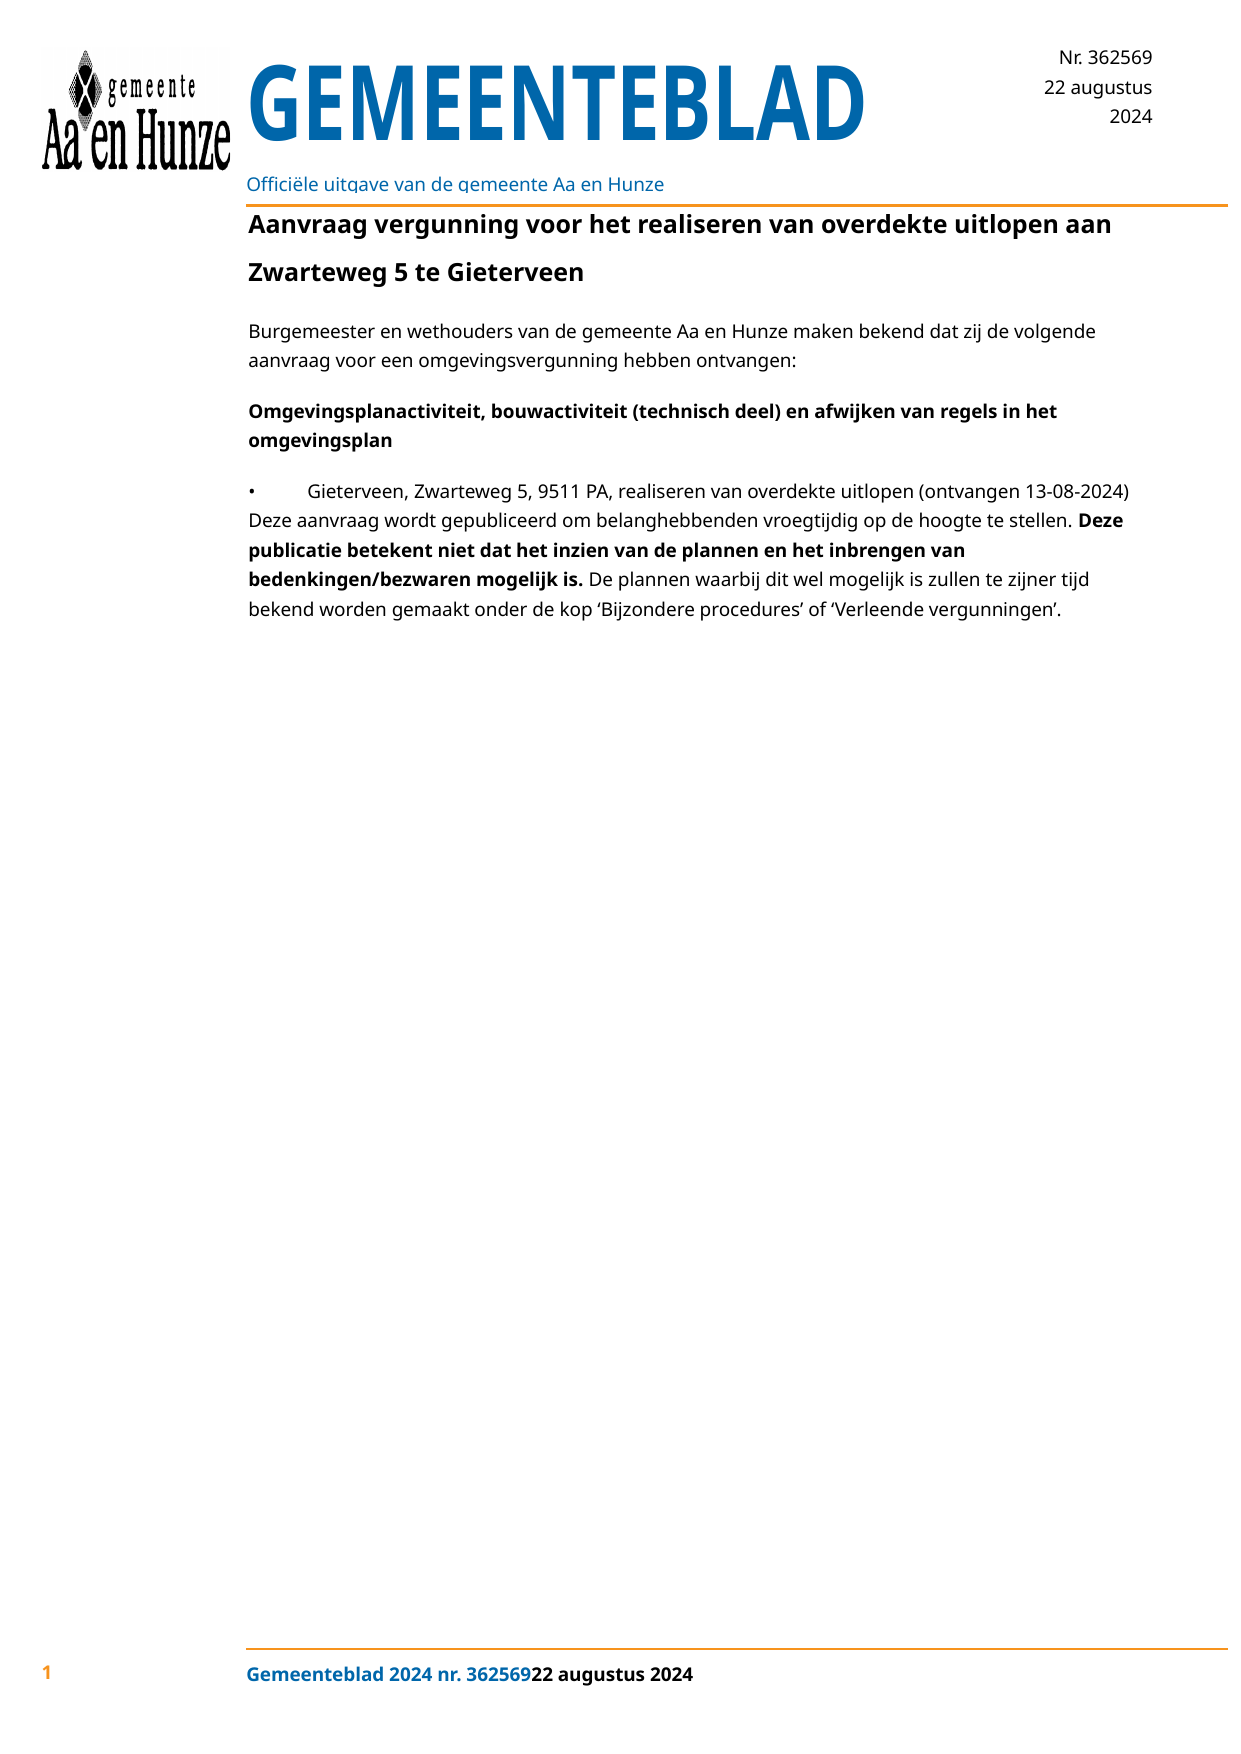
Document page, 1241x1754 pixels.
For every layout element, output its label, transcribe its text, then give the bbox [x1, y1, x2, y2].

picture [41, 47, 231, 172]
text Aanvraag vergunning voor het realiseren van overdekte uitlopen aan Zwarteweg 5 te Gieterveen [248, 207, 1152, 288]
text Burgemeester en wethouders van de gemeente Aa en Hunze maken bekend dat zij de volgende aanvraag voor een omgevingsvergunning hebben ontvangen: [248, 318, 1152, 373]
text Omgevingsplanactiviteit, bouwactiviteit (technisch deel) en afwijken van regels in het omgevingsplan [248, 398, 1152, 453]
list Gieterveen, Zwarteweg 5, 9511 PA, realiseren van overdekte uitlopen (ontvangen 13-08-2024) [248, 478, 1152, 504]
text Deze aanvraag wordt gepubliceerd om belanghebbenden vroegtijdig op de hoogte te stellen. Deze publicatie betekent niet dat het inzien van de plannen en het inbrengen van bedenkingen/bezwaren mogelijk is. De plannen waarbij dit wel mogelijk is zullen te zijner tijd bekend worden gemaakt onder de kop ‘Bijzondere procedures’ of ‘Verleende vergunningen’. [248, 507, 1152, 622]
